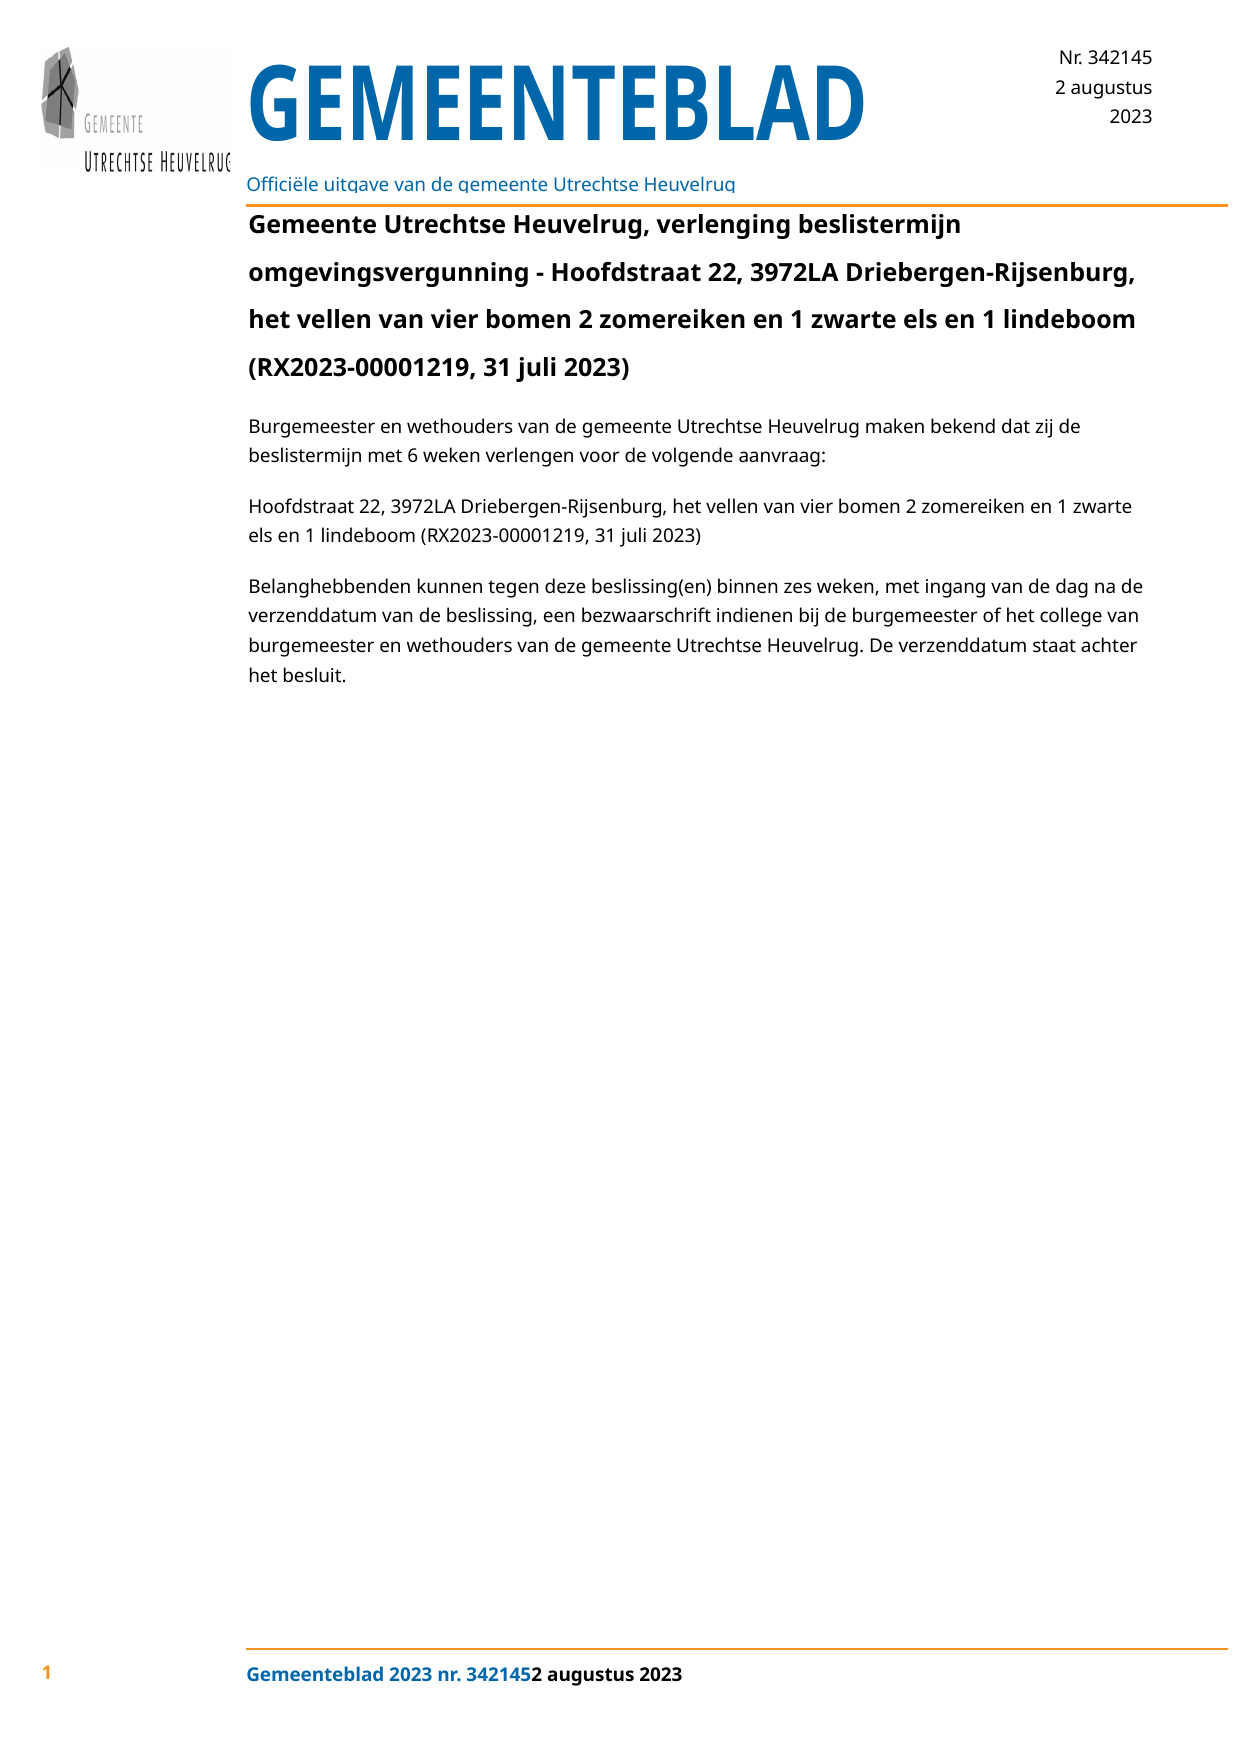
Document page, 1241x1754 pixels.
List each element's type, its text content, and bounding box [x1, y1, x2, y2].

picture [41, 47, 231, 172]
text Belanghebbenden kunnen tegen deze beslissing(en) binnen zes weken, met ingang van de dag na de verzenddatum van de beslissing, een bezwaarschrift indienen bij de burgemeester of het college van burgemeester en wethouders van de gemeente Utrechtse Heuvelrug. De verzenddatum staat achter het besluit. [248, 573, 1152, 688]
text Burgemeester en wethouders van de gemeente Utrechtse Heuvelrug maken bekend dat zij de beslistermijn met 6 weken verlengen voor de volgende aanvraag: [248, 413, 1152, 468]
text Hoofdstraat 22, 3972LA Driebergen-Rijsenburg, het vellen van vier bomen 2 zomereiken en 1 zwarte els en 1 lindeboom (RX2023-00001219, 31 juli 2023) [248, 493, 1152, 548]
text Gemeente Utrechtse Heuvelrug, verlenging beslistermijn omgevingsvergunning - Hoofdstraat 22, 3972LA Driebergen-Rijsenburg, het vellen van vier bomen 2 zomereiken en 1 zwarte els en 1 lindeboom (RX2023-00001219, 31 juli 2023) [248, 207, 1152, 384]
